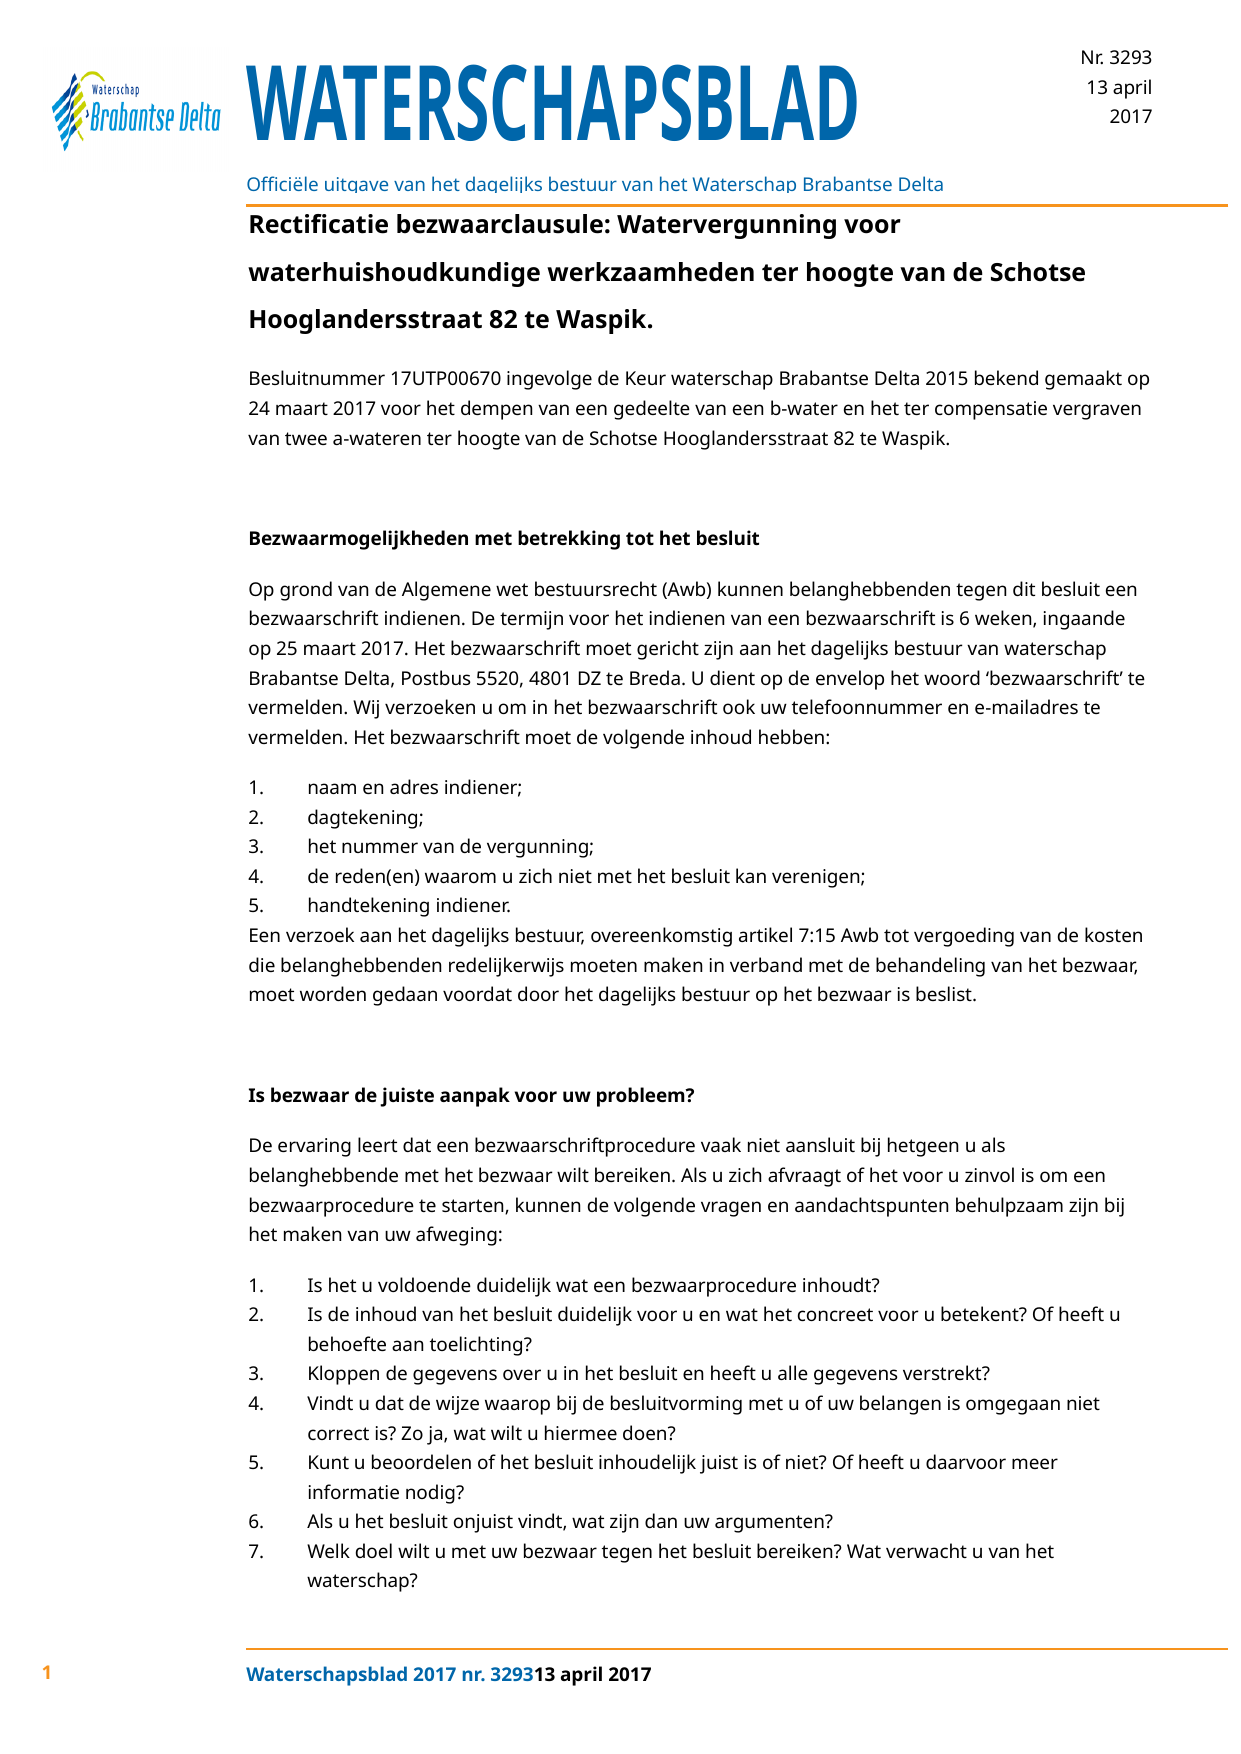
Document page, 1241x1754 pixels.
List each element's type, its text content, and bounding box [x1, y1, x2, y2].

text Op grond van de Algemene wet bestuursrecht (Awb) kunnen belanghebbenden tegen dit besluit een bezwaarschrift indienen. De termijn voor het indienen van een bezwaarschrift is 6 weken, ingaande op 25 maart 2017. Het bezwaarschrift moet gericht zijn aan het dagelijks bestuur van waterschap Brabantse Delta, Postbus 5520, 4801 DZ te Breda. U dient op de envelop het woord ‘bezwaarschrift’ te vermelden. Wij verzoeken u om in het bezwaarschrift ook uw telefoonnummer en e‑mailadres te vermelden. Het bezwaarschrift moet de volgende inhoud hebben: [248, 576, 1152, 749]
text Besluitnummer 17UTP00670 ingevolge de Keur waterschap Brabantse Delta 2015 bekend gemaakt op 24 maart 2017 voor het dempen van een gedeelte van een b-water en het ter compensatie vergraven van twee a-wateren ter hoogte van de Schotse Hooglandersstraat 82 te Waspik. [248, 366, 1152, 450]
list Is de inhoud van het besluit duidelijk voor u en wat het concreet voor u betekent? Of heeft u behoefte aan toelichting? [248, 1301, 1152, 1357]
list handtekening indiener. [248, 893, 1152, 918]
text Bezwaarmogelijkheden met betrekking tot het besluit [248, 526, 1152, 551]
list Kloppen de gegevens over u in het besluit en heeft u alle gegevens verstrekt? [248, 1361, 1152, 1386]
list Welk doel wilt u met uw bezwaar tegen het besluit bereiken? Wat verwacht u van het waterschap? [248, 1538, 1152, 1593]
text Een verzoek aan het dagelijks bestuur, overeenkomstig artikel 7:15 Awb tot vergoeding van de kosten die belanghebbenden redelijkerwijs moeten maken in verband met de behandeling van het bezwaar, moet worden gedaan voordat door het dagelijks bestuur op het bezwaar is beslist. [248, 922, 1152, 1007]
text Is bezwaar de juiste aanpak voor uw probleem? [248, 1082, 1152, 1108]
list Kunt u beoordelen of het besluit inhoudelijk juist is of niet? Of heeft u daarvoor meer informatie nodig? [248, 1449, 1152, 1504]
list het nummer van de vergunning; [248, 833, 1152, 859]
list Als u het besluit onjuist vindt, wat zijn dan uw argumenten? [248, 1508, 1152, 1534]
list naam en adres indiener; [248, 774, 1152, 800]
text Rectificatie bezwaarclausule: Watervergunning voor waterhuishoudkundige werkzaamheden ter hoogte van de Schotse Hooglandersstraat 82 te Waspik. [248, 207, 1152, 336]
text De ervaring leert dat een bezwaarschriftprocedure vaak niet aansluit bij hetgeen u als belanghebbende met het bezwaar wilt bereiken. Als u zich afvraagt of het voor u zinvol is om een bezwaarprocedure te starten, kunnen de volgende vragen en aandachtspunten behulpzaam zijn bij het maken van uw afweging: [248, 1133, 1152, 1247]
list de reden(en) waarom u zich niet met het besluit kan verenigen; [248, 863, 1152, 889]
list Is het u voldoende duidelijk wat een bezwaarprocedure inhoudt? [248, 1272, 1152, 1297]
picture [41, 47, 231, 172]
list Vindt u dat de wijze waarop bij de besluitvorming met u of uw belangen is omgegaan niet correct is? Zo ja, wat wilt u hiermee doen? [248, 1390, 1152, 1445]
list dagtekening; [248, 804, 1152, 829]
